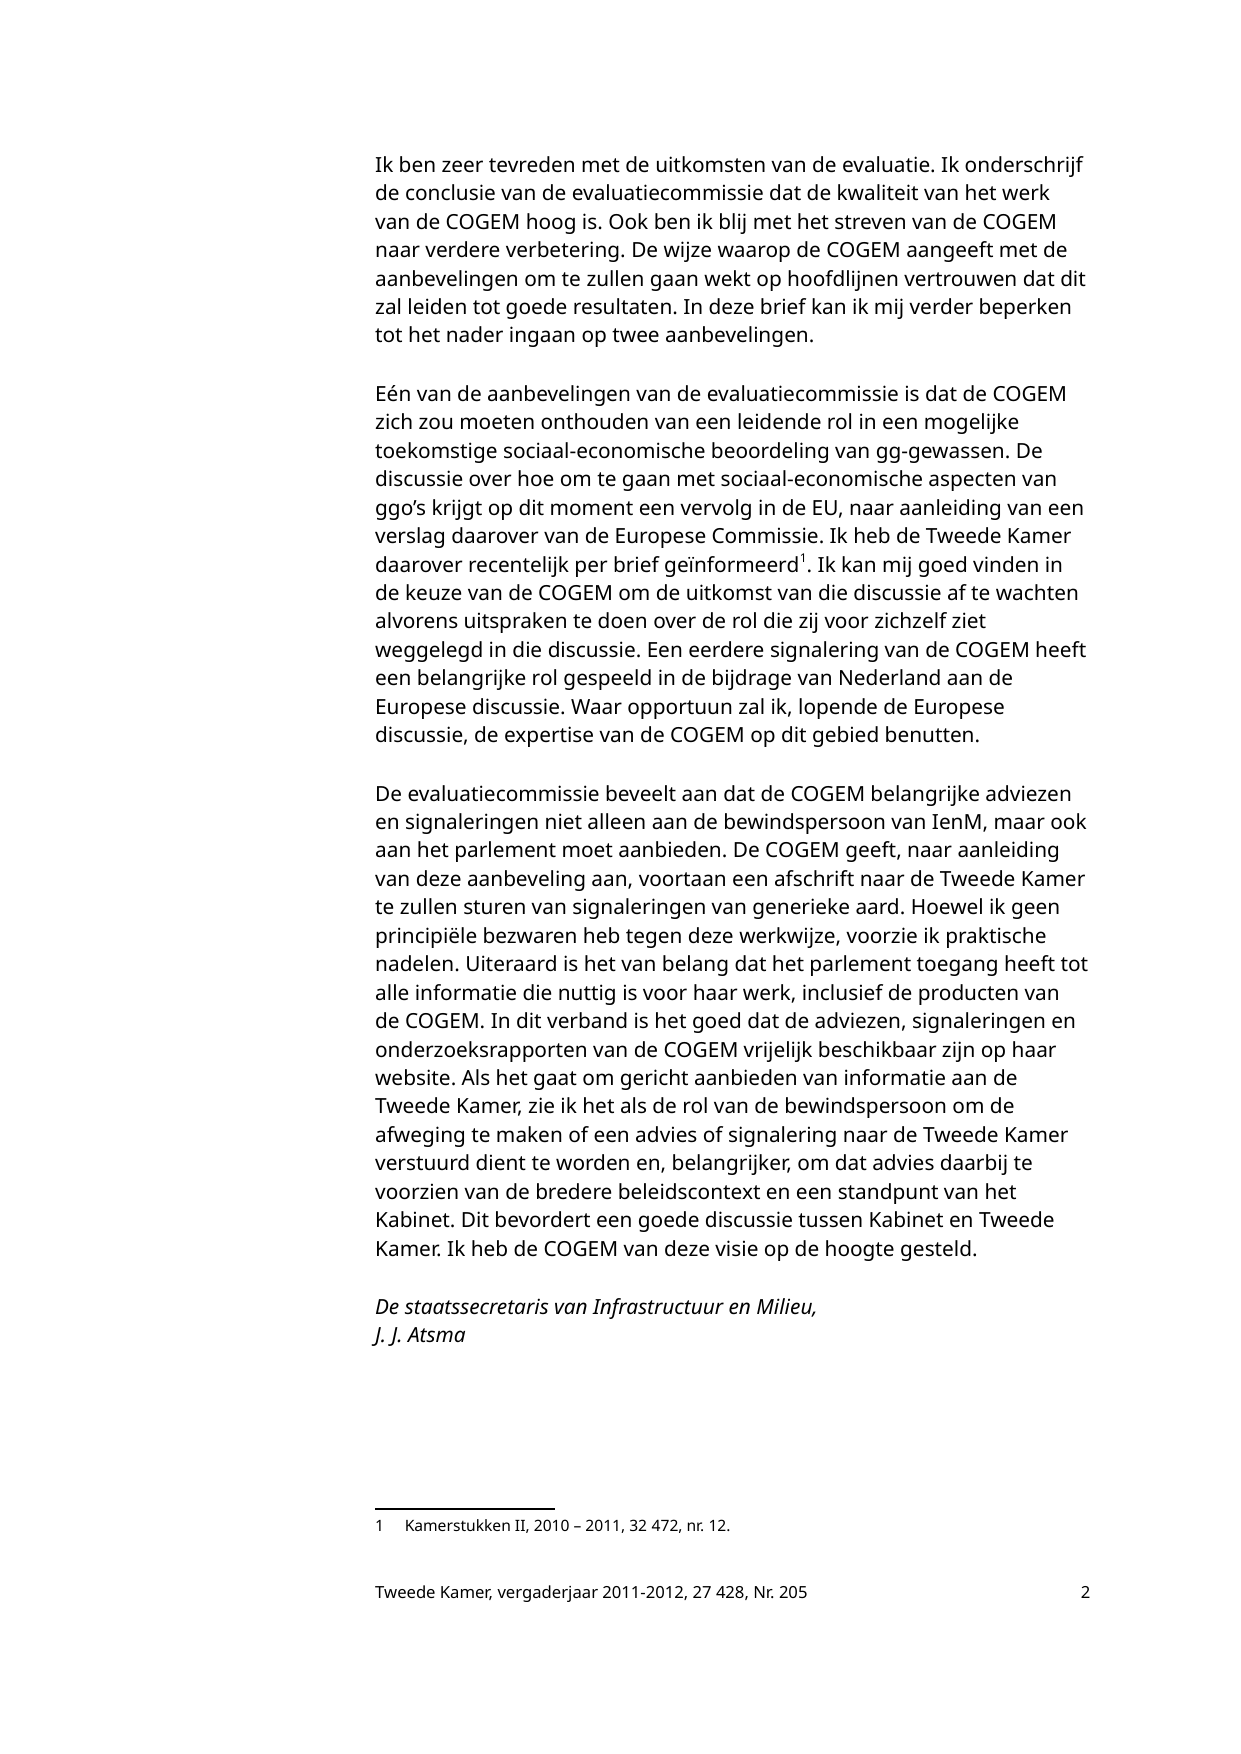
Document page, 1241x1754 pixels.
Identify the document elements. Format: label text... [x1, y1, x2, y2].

text De evaluatiecommissie beveelt aan dat de COGEM belangrijke adviezen en signaleringen niet alleen aan de bewindspersoon van IenM, maar ook aan het parlement moet aanbieden. De COGEM geeft, naar aanleiding van deze aanbeveling aan, voortaan een afschrift naar de Tweede Kamer te zullen sturen van signaleringen van generieke aard. Hoewel ik geen principiële bezwaren heb tegen deze werkwijze, voorzie ik praktische nadelen. Uiteraard is het van belang dat het parlement toegang heeft tot alle informatie die nuttig is voor haar werk, inclusief de producten van de COGEM. In dit verband is het goed dat de adviezen, signaleringen en onderzoeksrapporten van de COGEM vrijelijk beschikbaar zijn op haar website. Als het gaat om gericht aanbieden van informatie aan de Tweede Kamer, zie ik het als de rol van de bewindspersoon om de afweging te maken of een advies of signalering naar de Tweede Kamer verstuurd dient te worden en, belangrijker, om dat advies daarbij te voorzien van de bredere beleidscontext en een standpunt van het Kabinet. Dit bevordert een goede discussie tussen Kabinet en Tweede Kamer. Ik heb de COGEM van deze visie op de hoogte gesteld. [375, 779, 1090, 1262]
text Eén van de aanbevelingen van de evaluatiecommissie is dat de COGEM zich zou moeten onthouden van een leidende rol in een mogelijke toekomstige sociaal-economische beoordeling van gg-gewassen. De discussie over hoe om te gaan met sociaal-economische aspecten van ggo’s krijgt op dit moment een vervolg in de EU, naar aanleiding van een verslag daarover van de Europese Commissie. Ik heb de Tweede Kamer daarover recentelijk per brief geïnformeerd. Ik kan mij goed vinden in de keuze van de COGEM om de uitkomst van die discussie af te wachten alvorens uitspraken te doen over de rol die zij voor zichzelf ziet weggelegd in die discussie. Een eerdere signalering van de COGEM heeft een belangrijke rol gespeeld in de bijdrage van Nederland aan de Europese discussie. Waar opportuun zal ik, lopende de Europese discussie, de expertise van de COGEM op dit gebied benutten. [375, 379, 1090, 749]
text Ik ben zeer tevreden met de uitkomsten van de evaluatie. Ik onderschrijf de conclusie van de evaluatiecommissie dat de kwaliteit van het werk van de COGEM hoog is. Ook ben ik blij met het streven van de COGEM naar verdere verbetering. De wijze waarop de COGEM aangeeft met de aanbevelingen om te zullen gaan wekt op hoofdlijnen vertrouwen dat dit zal leiden tot goede resultaten. In deze brief kan ik mij verder beperken tot het nader ingaan op twee aanbevelingen. [375, 150, 1090, 349]
text Kamerstukken II, 2010 – 2011, 32 472, nr. 12. [375, 1508, 1090, 1536]
text J. J. Atsma [375, 1321, 1090, 1349]
text De staatssecretaris van Infrastructuur en Milieu, [375, 1292, 1090, 1321]
